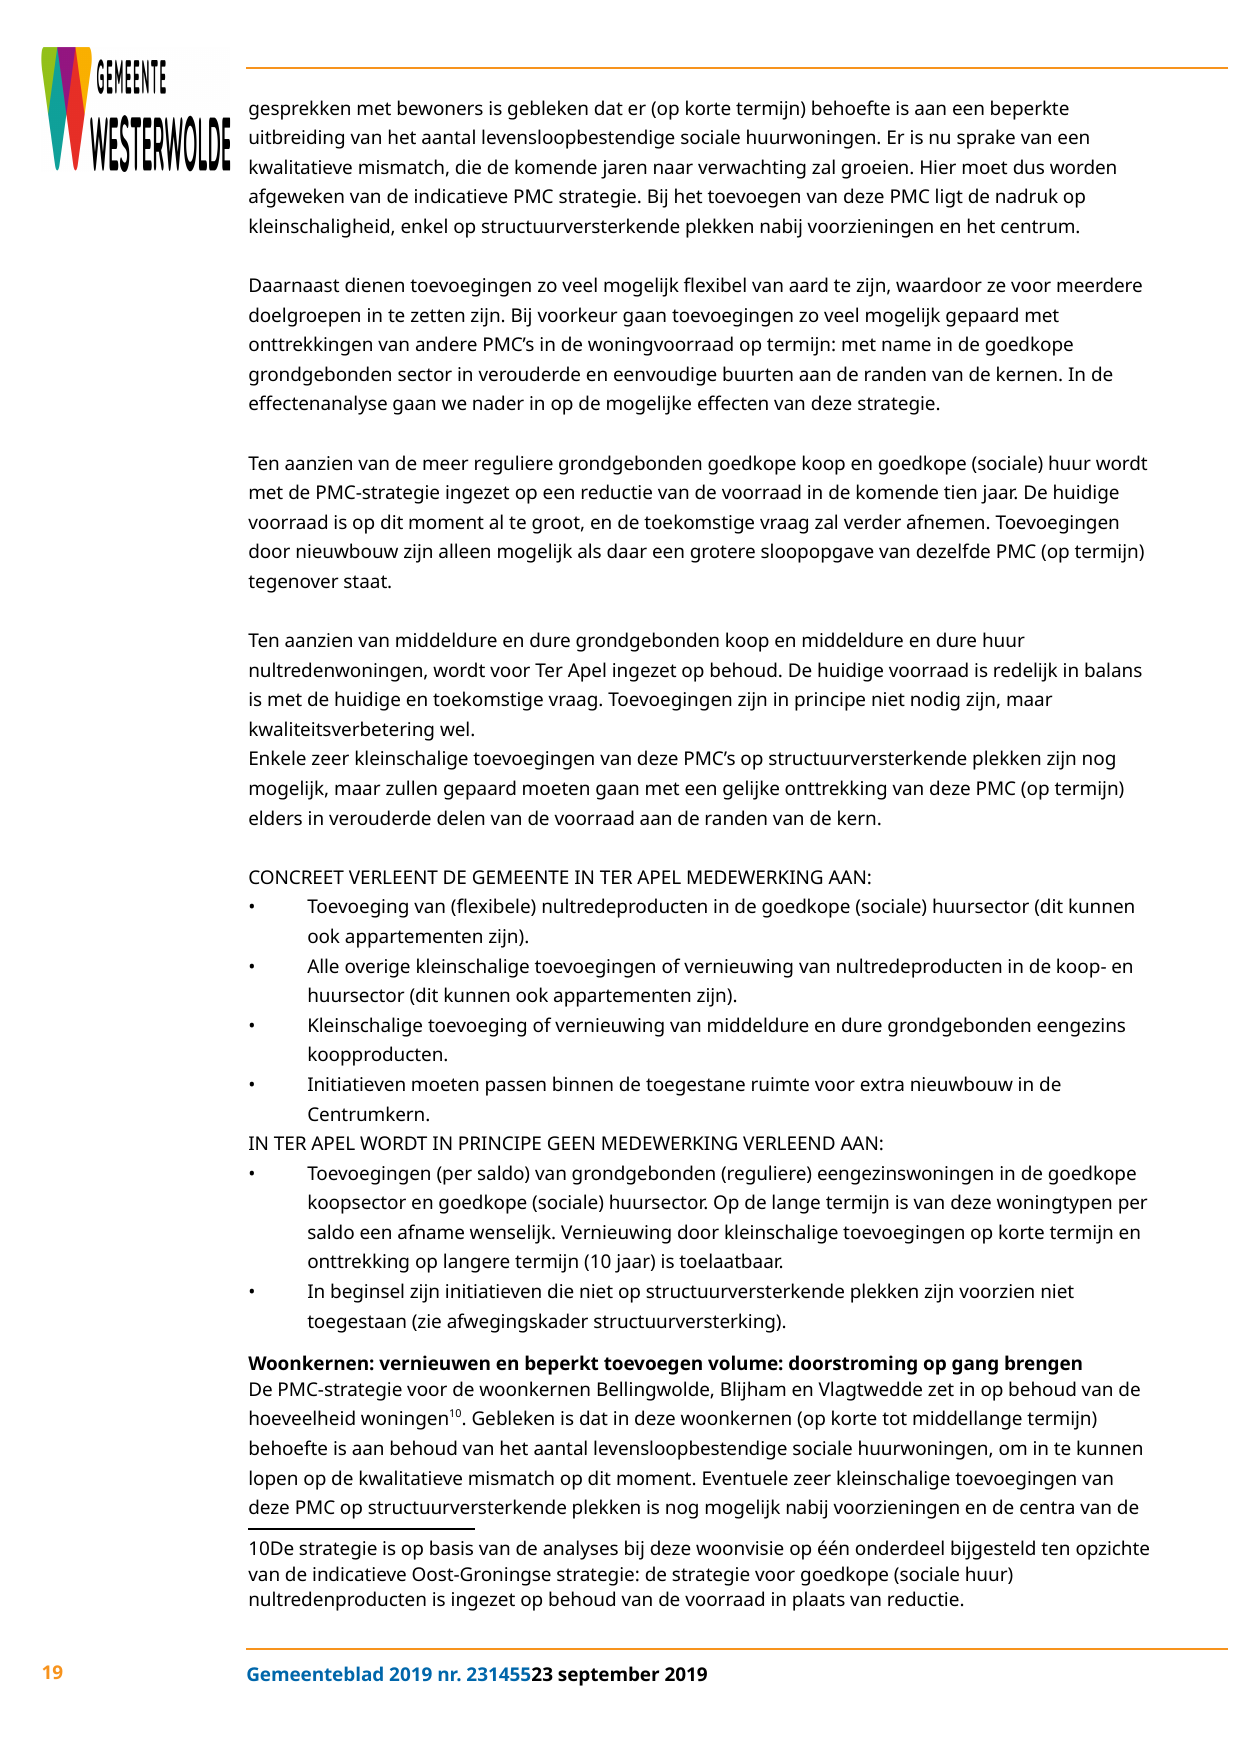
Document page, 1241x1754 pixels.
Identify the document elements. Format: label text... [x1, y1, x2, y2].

text Enkele zeer kleinschalige toevoegingen van deze PMC’s op structuurversterkende plekken zijn nog mogelijk, maar zullen gepaard moeten gaan met een gelijke onttrekking van deze PMC (op termijn) elders in verouderde delen van de voorraad aan de randen van de kern. [248, 746, 1152, 831]
text Ten aanzien van de meer reguliere grondgebonden goedkope koop en goedkope (sociale) huur wordt met de PMC-strategie ingezet op een reductie van de voorraad in de komende tien jaar. De huidige voorraad is op dit moment al te groot, en de toekomstige vraag zal verder afnemen. Toevoegingen door nieuwbouw zijn alleen mogelijk als daar een grotere sloopopgave van dezelfde PMC (op termijn) tegenover staat. [248, 450, 1152, 594]
picture [41, 47, 231, 172]
table_header CONCREET VERLEENT DE GEMEENTE IN TER APEL MEDEWERKING AAN: Toevoeging van (flexibele) nultredeproducten in de goedkope (sociale) huursector (dit kunnen ook appartementen zijn). Alle overige kleinschalige toevoegingen of vernieuwing van nultredeproducten in de koop- en huursector (dit kunnen ook appartementen zijn). Kleinschalige toevoeging of vernieuwing van middeldure en dure grondgebonden eengezins koopproducten. Initiatieven moeten passen binnen de toegestane ruimte voor extra nieuwbouw in de Centrumkern. IN TER APEL WORDT IN PRINCIPE GEEN MEDEWERKING VERLEEND AAN: Toevoegingen (per saldo) van grondgebonden (reguliere) eengezinswoningen in de goedkope koopsector en goedkope (sociale) huursector. Op de lange termijn is van deze woningtypen per saldo een afname wenselijk. Vernieuwing door kleinschalige toevoegingen op korte termijn en onttrekking op langere termijn (10 jaar) is toelaatbaar. In beginsel zijn initiatieven die niet op structuurversterkende plekken zijn voorzien niet toegestaan (zie afwegingskader structuurversterking). [248, 864, 1152, 1333]
text De PMC-strategie voor de woonkernen Bellingwolde, Blijham en Vlagtwedde zet in op behoud van de hoeveelheid woningen. Gebleken is dat in deze woonkernen (op korte tot middellange termijn) behoefte is aan behoud van het aantal levensloopbestendige sociale huurwoningen, om in te kunnen lopen op de kwalitatieve mismatch op dit moment. Eventuele zeer kleinschalige toevoegingen van deze PMC op structuurversterkende plekken is nog mogelijk nabij voorzieningen en de centra van de [248, 1376, 1152, 1520]
text Ten aanzien van middeldure en dure grondgebonden koop en middeldure en dure huur nultredenwoningen, wordt voor Ter Apel ingezet op behoud. De huidige voorraad is redelijk in balans is met de huidige en toekomstige vraag. Toevoegingen zijn in principe niet nodig zijn, maar kwaliteitsverbetering wel. [248, 627, 1152, 742]
text gesprekken met bewoners is gebleken dat er (op korte termijn) behoefte is aan een beperkte uitbreiding van het aantal levensloopbestendige sociale huurwoningen. Er is nu sprake van een kwalitatieve mismatch, die de komende jaren naar verwachting zal groeien. Hier moet dus worden afgeweken van de indicatieve PMC strategie. Bij het toevoegen van deze PMC ligt de nadruk op kleinschaligheid, enkel op structuurversterkende plekken nabij voorzieningen en het centrum. [248, 95, 1152, 239]
text De strategie is op basis van de analyses bij deze woonvisie op één onderdeel bijgesteld ten opzichte van de indicatieve Oost-Groningse strategie: de strategie voor goedkope (sociale huur) nultredenproducten is ingezet op behoud van de voorraad in plaats van reductie. [248, 1535, 1152, 1612]
text Woonkernen: vernieuwen en beperkt toevoegen volume: doorstroming op gang brengen [248, 1350, 1152, 1376]
text Daarnaast dienen toevoegingen zo veel mogelijk flexibel van aard te zijn, waardoor ze voor meerdere doelgroepen in te zetten zijn. Bij voorkeur gaan toevoegingen zo veel mogelijk gepaard met onttrekkingen van andere PMC’s in de woningvoorraad op termijn: met name in de goedkope grondgebonden sector in verouderde en eenvoudige buurten aan de randen van de kernen. In de effectenanalyse gaan we nader in op de mogelijke effecten van deze strategie. [248, 272, 1152, 416]
